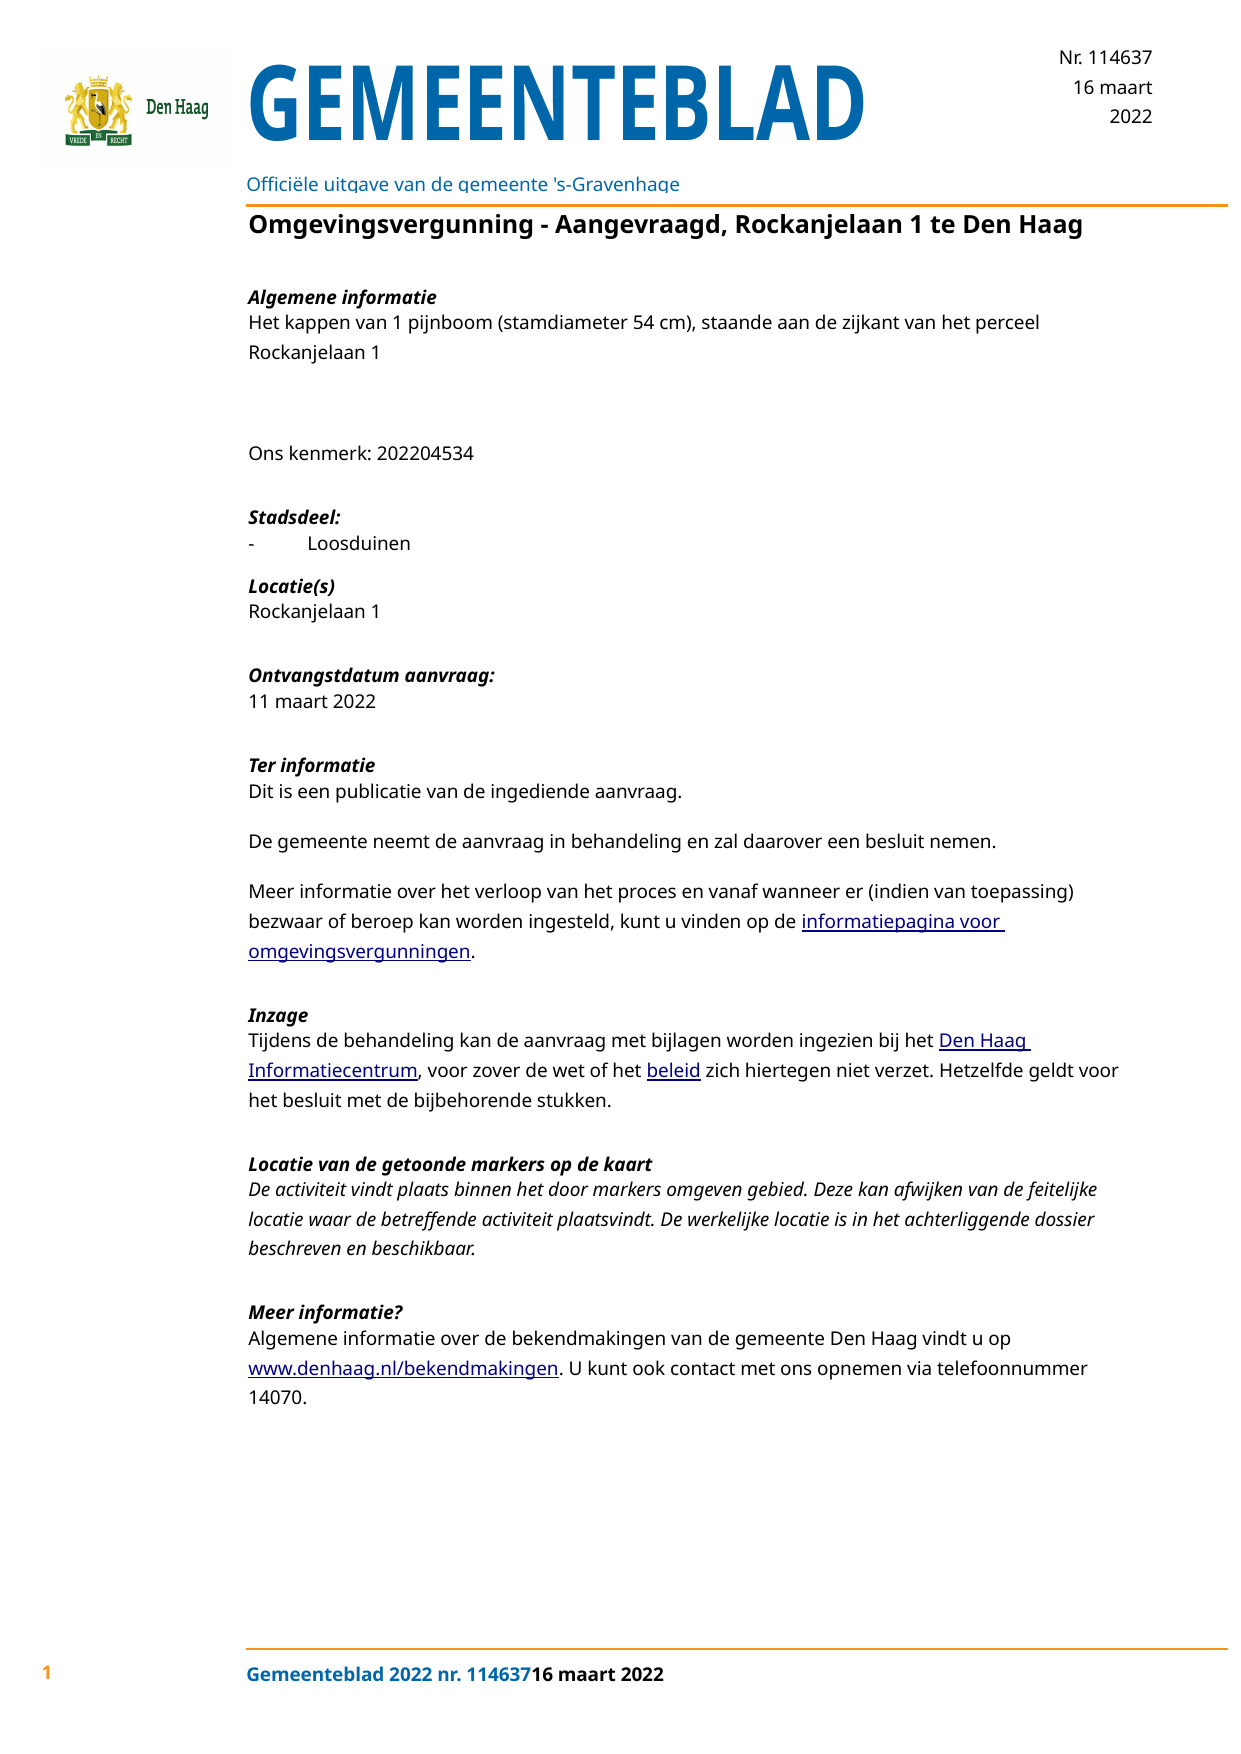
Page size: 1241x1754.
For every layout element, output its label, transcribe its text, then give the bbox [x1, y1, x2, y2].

text Ontvangstdatum aanvraag: [248, 662, 1152, 688]
text Algemene informatie [248, 284, 1152, 309]
text Rockanjelaan 1 [248, 598, 1152, 624]
text Stadsdeel: [248, 504, 1152, 530]
text Dit is een publicatie van de ingediende aanvraag. [248, 778, 1152, 804]
text Ter informatie [248, 752, 1152, 778]
text Omgevingsvergunning - Aangevraagd, Rockanjelaan 1 te Den Haag [248, 207, 1152, 241]
text Inzage [248, 1002, 1152, 1028]
text Meer informatie over het verloop van het proces en vanaf wanneer er (indien van toepassing) bezwaar of beroep kan worden ingesteld, kunt u vinden op de informatiepagina voor omgevingsvergunningen. [248, 879, 1152, 964]
text Locatie(s) [248, 573, 1152, 598]
text Algemene informatie over de bekendmakingen van de gemeente Den Haag vindt u op www.denhaag.nl/bekendmakingen. U kunt ook contact met ons opnemen via telefoonnummer 14070. [248, 1325, 1152, 1410]
list Loosduinen [248, 530, 1152, 555]
text De gemeente neemt de aanvraag in behandeling en zal daarover een besluit nemen. [248, 828, 1152, 854]
text Locatie van de getoonde markers op de kaart [248, 1151, 1152, 1176]
text Het kappen van 1 pijnboom (stamdiameter 54 cm), staande aan de zijkant van het perceel Rockanjelaan 1 [248, 309, 1152, 365]
text Tijdens de behandeling kan de aanvraag met bijlagen worden ingezien bij het Den Haag Informatiecentrum, voor zover de wet of het beleid zich hiertegen niet verzet. Hetzelfde geldt voor het besluit met de bijbehorende stukken. [248, 1028, 1152, 1112]
text Meer informatie? [248, 1299, 1152, 1325]
text De activiteit vindt plaats binnen het door markers omgeven gebied. Deze kan afwijken van de feitelijke locatie waar de betreffende activiteit plaatsvindt. De werkelijke locatie is in het achterliggende dossier beschreven en beschikbaar. [248, 1176, 1152, 1261]
text 11 maart 2022 [248, 688, 1152, 714]
text Ons kenmerk: 202204534 [248, 440, 1152, 466]
picture [41, 47, 231, 172]
